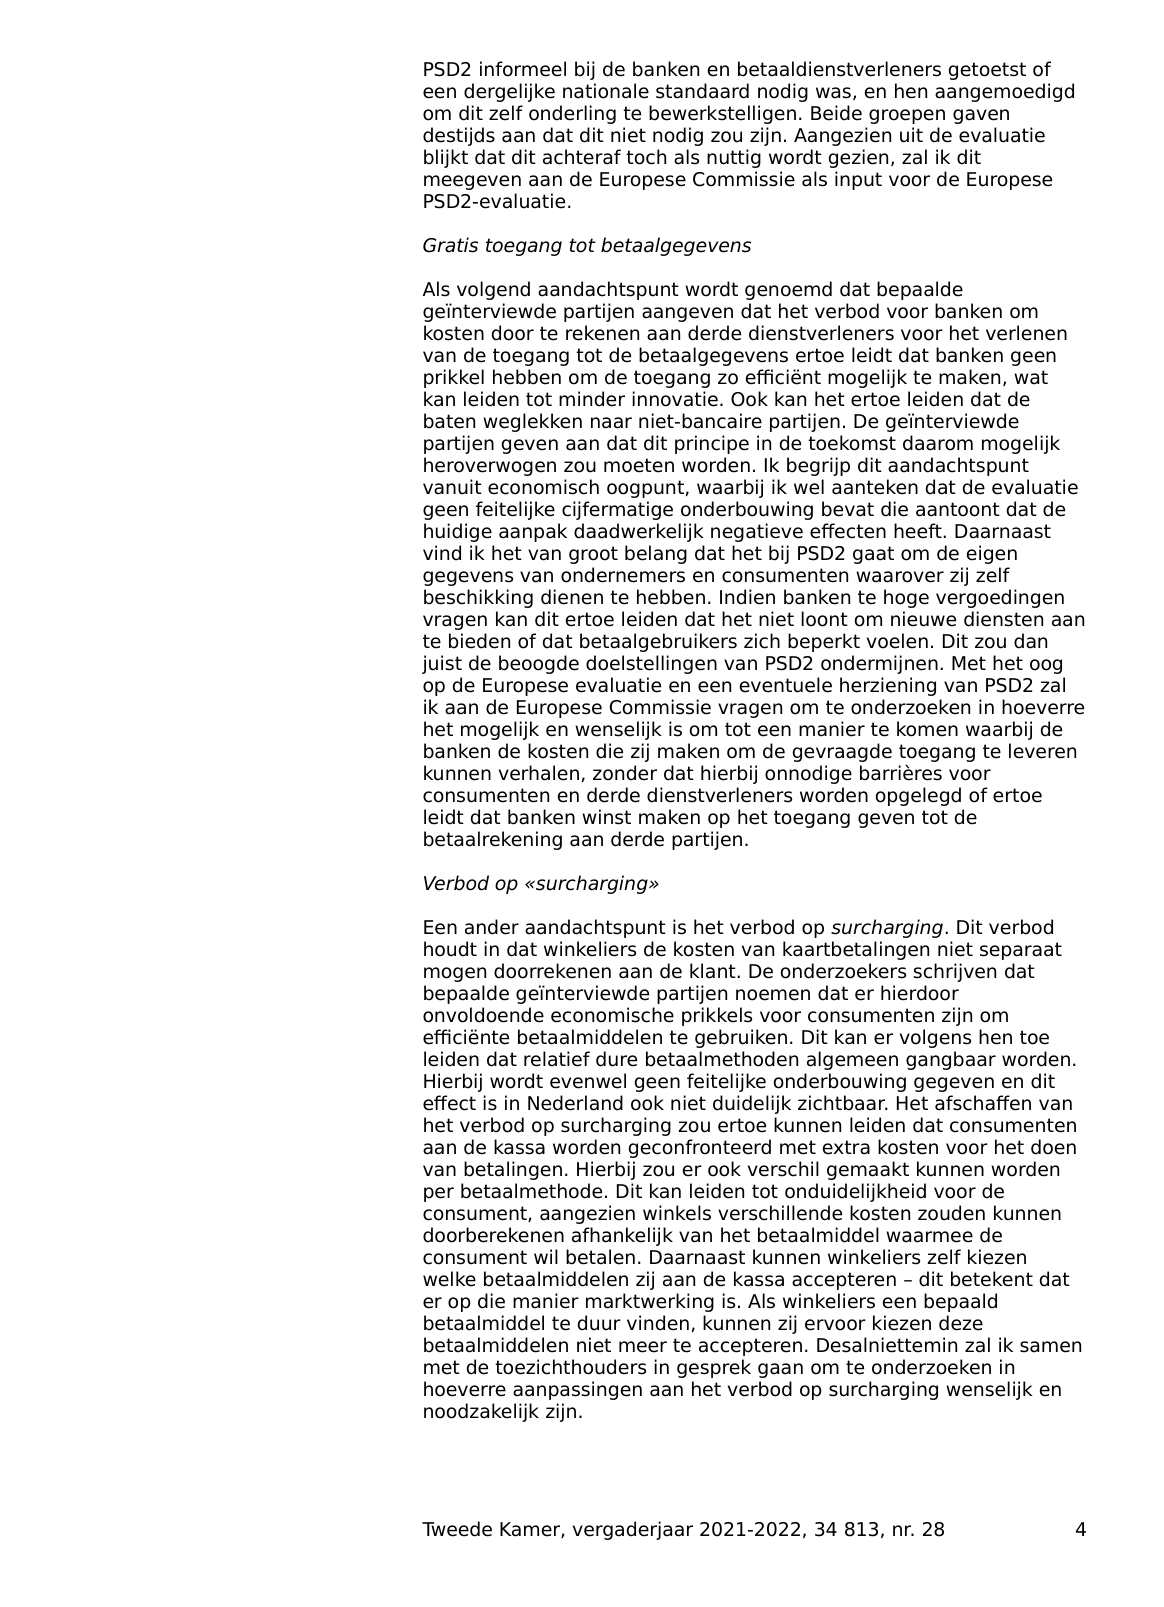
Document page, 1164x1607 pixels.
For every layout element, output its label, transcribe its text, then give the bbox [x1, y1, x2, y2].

text PSD2 informeel bij de banken en betaaldienstverleners getoetst of een dergelijke nationale standaard nodig was, en hen aangemoedigd om dit zelf onderling te bewerkstelligen. Beide groepen gaven destijds aan dat dit niet nodig zou zijn. Aangezien uit de evaluatie blijkt dat dit achteraf toch als nuttig wordt gezien, zal ik dit meegeven aan de Europese Commissie als input voor de Europese PSD2-evaluatie. [422, 59, 1087, 213]
text Een ander aandachtspunt is het verbod op surcharging. Dit verbod houdt in dat winkeliers de kosten van kaartbetalingen niet separaat mogen doorrekenen aan de klant. De onderzoekers schrijven dat bepaalde geïnterviewde partijen noemen dat er hierdoor onvoldoende economische prikkels voor consumenten zijn om efficiënte betaalmiddelen te gebruiken. Dit kan er volgens hen toe leiden dat relatief dure betaalmethoden algemeen gangbaar worden. Hierbij wordt evenwel geen feitelijke onderbouwing gegeven en dit effect is in Nederland ook niet duidelijk zichtbaar. Het afschaffen van het verbod op surcharging zou ertoe kunnen leiden dat consumenten aan de kassa worden geconfronteerd met extra kosten voor het doen van betalingen. Hierbij zou er ook verschil gemaakt kunnen worden per betaalmethode. Dit kan leiden tot onduidelijkheid voor de consument, aangezien winkels verschillende kosten zouden kunnen doorberekenen afhankelijk van het betaalmiddel waarmee de consument wil betalen. Daarnaast kunnen winkeliers zelf kiezen welke betaalmiddelen zij aan de kassa accepteren – dit betekent dat er op die manier marktwerking is. Als winkeliers een bepaald betaalmiddel te duur vinden, kunnen zij ervoor kiezen deze betaalmiddelen niet meer te accepteren. Desalniettemin zal ik samen met de toezichthouders in gesprek gaan om te onderzoeken in hoeverre aanpassingen aan het verbod op surcharging wenselijk en noodzakelijk zijn. [422, 917, 1087, 1423]
subtitle Verbod op «surcharging» [422, 873, 1087, 895]
subtitle Gratis toegang tot betaalgegevens [422, 235, 1087, 257]
text Als volgend aandachtspunt wordt genoemd dat bepaalde geïnterviewde partijen aangeven dat het verbod voor banken om kosten door te rekenen aan derde dienstverleners voor het verlenen van de toegang tot de betaalgegevens ertoe leidt dat banken geen prikkel hebben om de toegang zo efficiënt mogelijk te maken, wat kan leiden tot minder innovatie. Ook kan het ertoe leiden dat de baten weglekken naar niet-bancaire partijen. De geïnterviewde partijen geven aan dat dit principe in de toekomst daarom mogelijk heroverwogen zou moeten worden. Ik begrijp dit aandachtspunt vanuit economisch oogpunt, waarbij ik wel aanteken dat de evaluatie geen feitelijke cijfermatige onderbouwing bevat die aantoont dat de huidige aanpak daadwerkelijk negatieve effecten heeft. Daarnaast vind ik het van groot belang dat het bij PSD2 gaat om de eigen gegevens van ondernemers en consumenten waarover zij zelf beschikking dienen te hebben. Indien banken te hoge vergoedingen vragen kan dit ertoe leiden dat het niet loont om nieuwe diensten aan te bieden of dat betaalgebruikers zich beperkt voelen. Dit zou dan juist de beoogde doelstellingen van PSD2 ondermijnen. Met het oog op de Europese evaluatie en een eventuele herziening van PSD2 zal ik aan de Europese Commissie vragen om te onderzoeken in hoeverre het mogelijk en wenselijk is om tot een manier te komen waarbij de banken de kosten die zij maken om de gevraagde toegang te leveren kunnen verhalen, zonder dat hierbij onnodige barrières voor consumenten en derde dienstverleners worden opgelegd of ertoe leidt dat banken winst maken op het toegang geven tot de betaalrekening aan derde partijen. [422, 279, 1087, 851]
